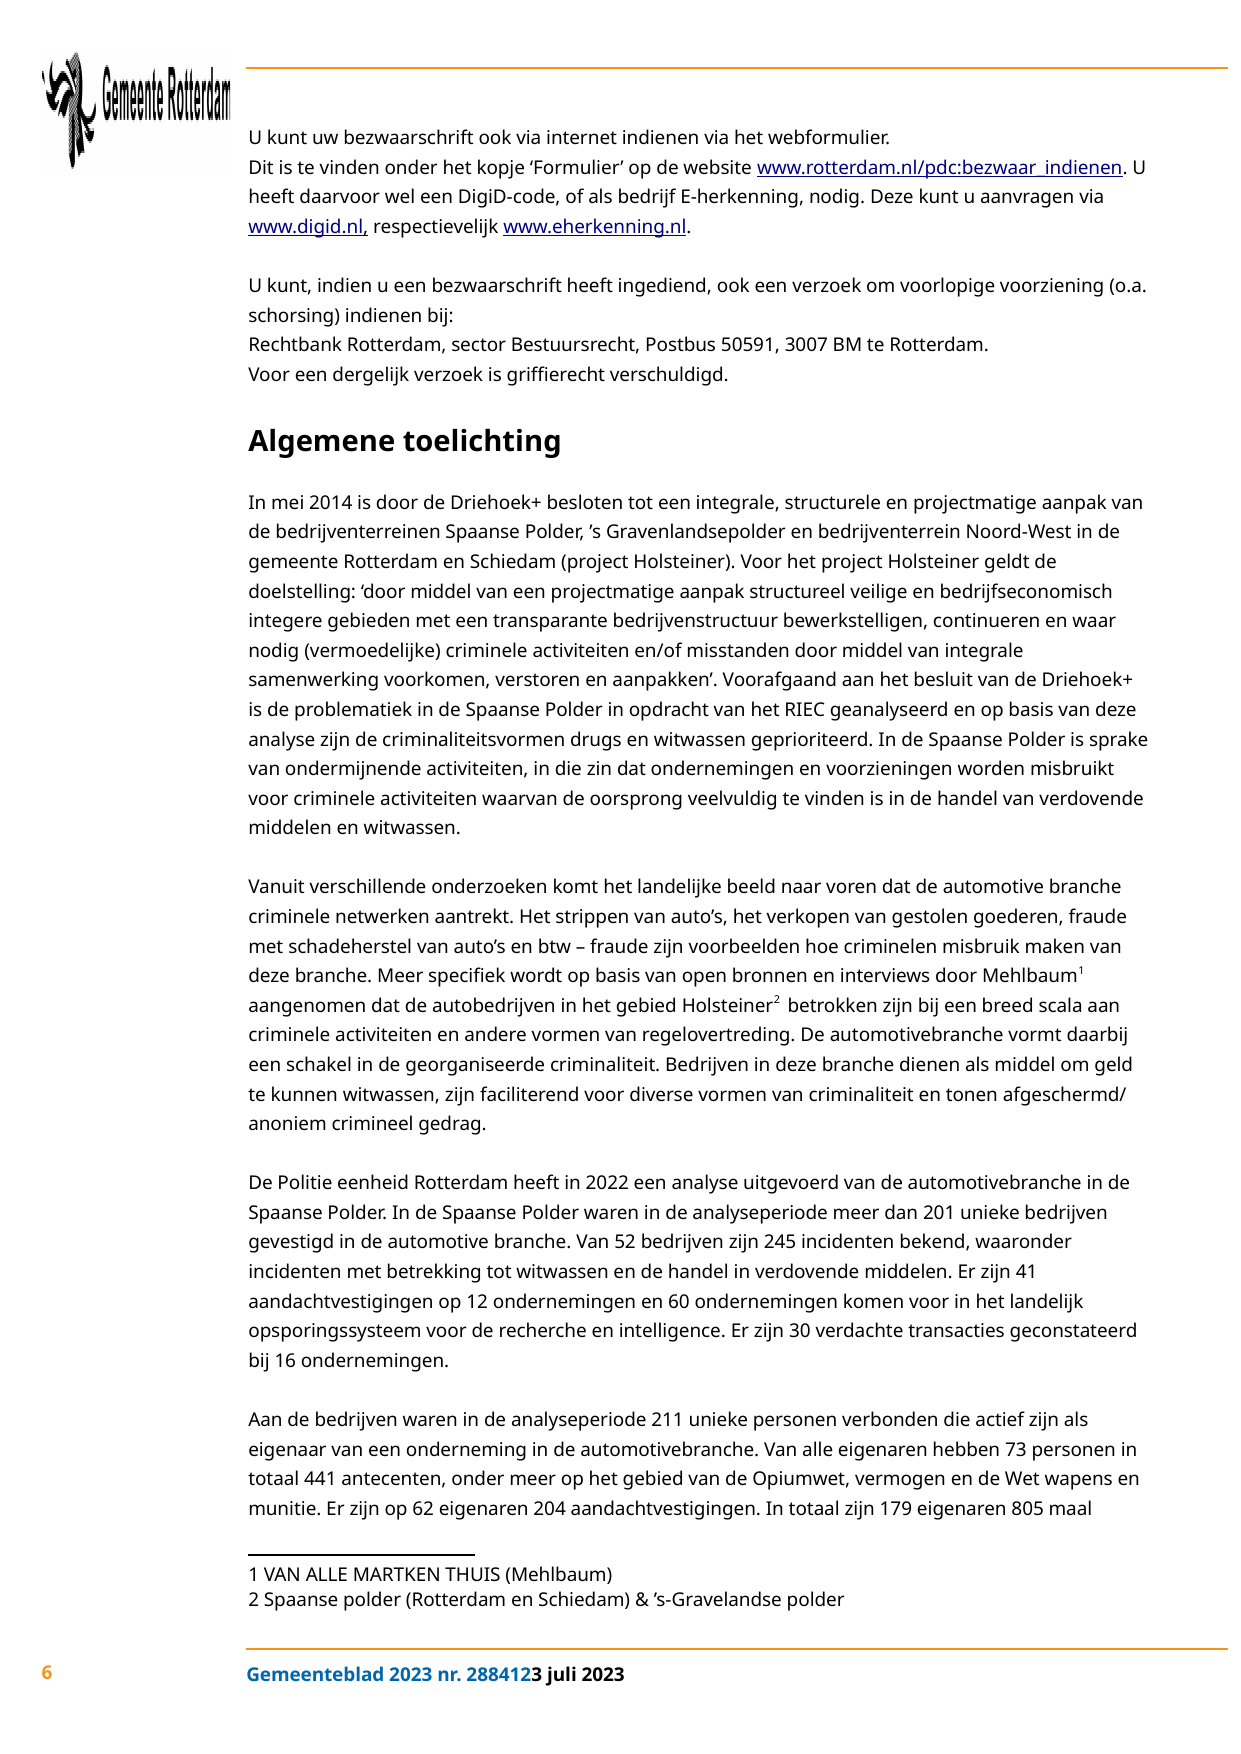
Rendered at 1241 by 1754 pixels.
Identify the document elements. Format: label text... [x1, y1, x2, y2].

text Spaanse polder (Rotterdam en Schiedam) & ’s-Gravelandse polder [248, 1586, 1152, 1612]
text In mei 2014 is door de Driehoek+ besloten tot een integrale, structurele en projectmatige aanpak van de bedrijventerreinen Spaanse Polder, ’s Gravenlandsepolder en bedrijventerrein Noord-West in de gemeente Rotterdam en Schiedam (project Holsteiner). Voor het project Holsteiner geldt de doelstelling: ‘door middel van een projectmatige aanpak structureel veilige en bedrijfseconomisch integere gebieden met een transparante bedrijvenstructuur bewerkstelligen, continueren en waar nodig (vermoedelijke) criminele activiteiten en/of misstanden door middel van integrale samenwerking voorkomen, verstoren en aanpakken’. Voorafgaand aan het besluit van de Driehoek+ is de problematiek in de Spaanse Polder in opdracht van het RIEC geanalyseerd en op basis van deze analyse zijn de criminaliteitsvormen drugs en witwassen geprioriteerd. In de Spaanse Polder is sprake van ondermijnende activiteiten, in die zin dat ondernemingen en voorzieningen worden misbruikt voor criminele activiteiten waarvan de oorsprong veelvuldig te vinden is in de handel van verdovende middelen en witwassen. [248, 489, 1152, 840]
picture [41, 47, 231, 172]
text U kunt, indien u een bezwaarschrift heeft ingediend, ook een verzoek om voorlopige voorziening (o.a. schorsing) indienen bij: [248, 272, 1152, 328]
text Dit is te vinden onder het kopje ‘Formulier’ op de website www.rotterdam.nl/pdc:bezwaar_indienen. U heeft daarvoor wel een DigiD-code, of als bedrijf E-herkenning, nodig. Deze kunt u aanvragen via www.digid.nl, respectievelijk www.eherkenning.nl. [248, 154, 1152, 239]
text De Politie eenheid Rotterdam heeft in 2022 een analyse uitgevoerd van de automotivebranche in de Spaanse Polder. In de Spaanse Polder waren in de analyseperiode meer dan 201 unieke bedrijven gevestigd in de automotive branche. Van 52 bedrijven zijn 245 incidenten bekend, waaronder incidenten met betrekking tot witwassen en de handel in verdovende middelen. Er zijn 41 aandachtvestigingen op 12 ondernemingen en 60 ondernemingen komen voor in het landelijk opsporingssysteem voor de recherche en intelligence. Er zijn 30 verdachte transacties geconstateerd bij 16 ondernemingen. [248, 1169, 1152, 1373]
text Vanuit verschillende onderzoeken komt het landelijke beeld naar voren dat de automotive branche criminele netwerken aantrekt. Het strippen van auto’s, het verkopen van gestolen goederen, fraude met schadeherstel van auto’s en btw – fraude zijn voorbeelden hoe criminelen misbruik maken van deze branche. Meer specifiek wordt op basis van open bronnen en interviews door Mehlbaum aangenomen dat de autobedrijven in het gebied Holsteiner betrokken zijn bij een breed scala aan criminele activiteiten en andere vormen van regelovertreding. De automotivebranche vormt daarbij een schakel in de georganiseerde criminaliteit. Bedrijven in deze branche dienen als middel om geld te kunnen witwassen, zijn faciliterend voor diverse vormen van criminaliteit en tonen afgeschermd/ anoniem crimineel gedrag. [248, 874, 1152, 1136]
text VAN ALLE MARTKEN THUIS (Mehlbaum) [248, 1561, 1152, 1586]
text U kunt uw bezwaarschrift ook via internet indienen via het webformulier. [248, 124, 1152, 150]
text Aan de bedrijven waren in de analyseperiode 211 unieke personen verbonden die actief zijn als eigenaar van een onderneming in de automotivebranche. Van alle eigenaren hebben 73 personen in totaal 441 antecenten, onder meer op het gebied van de Opiumwet, vermogen en de Wet wapens en munitie. Er zijn op 62 eigenaren 204 aandachtvestigingen. In totaal zijn 179 eigenaren 805 maal [248, 1406, 1152, 1521]
text Algemene toelichting [248, 420, 1152, 460]
text Rechtbank Rotterdam, sector Bestuursrecht, Postbus 50591, 3007 BM te Rotterdam. [248, 331, 1152, 357]
text Voor een dergelijk verzoek is griffierecht verschuldigd. [248, 361, 1152, 387]
